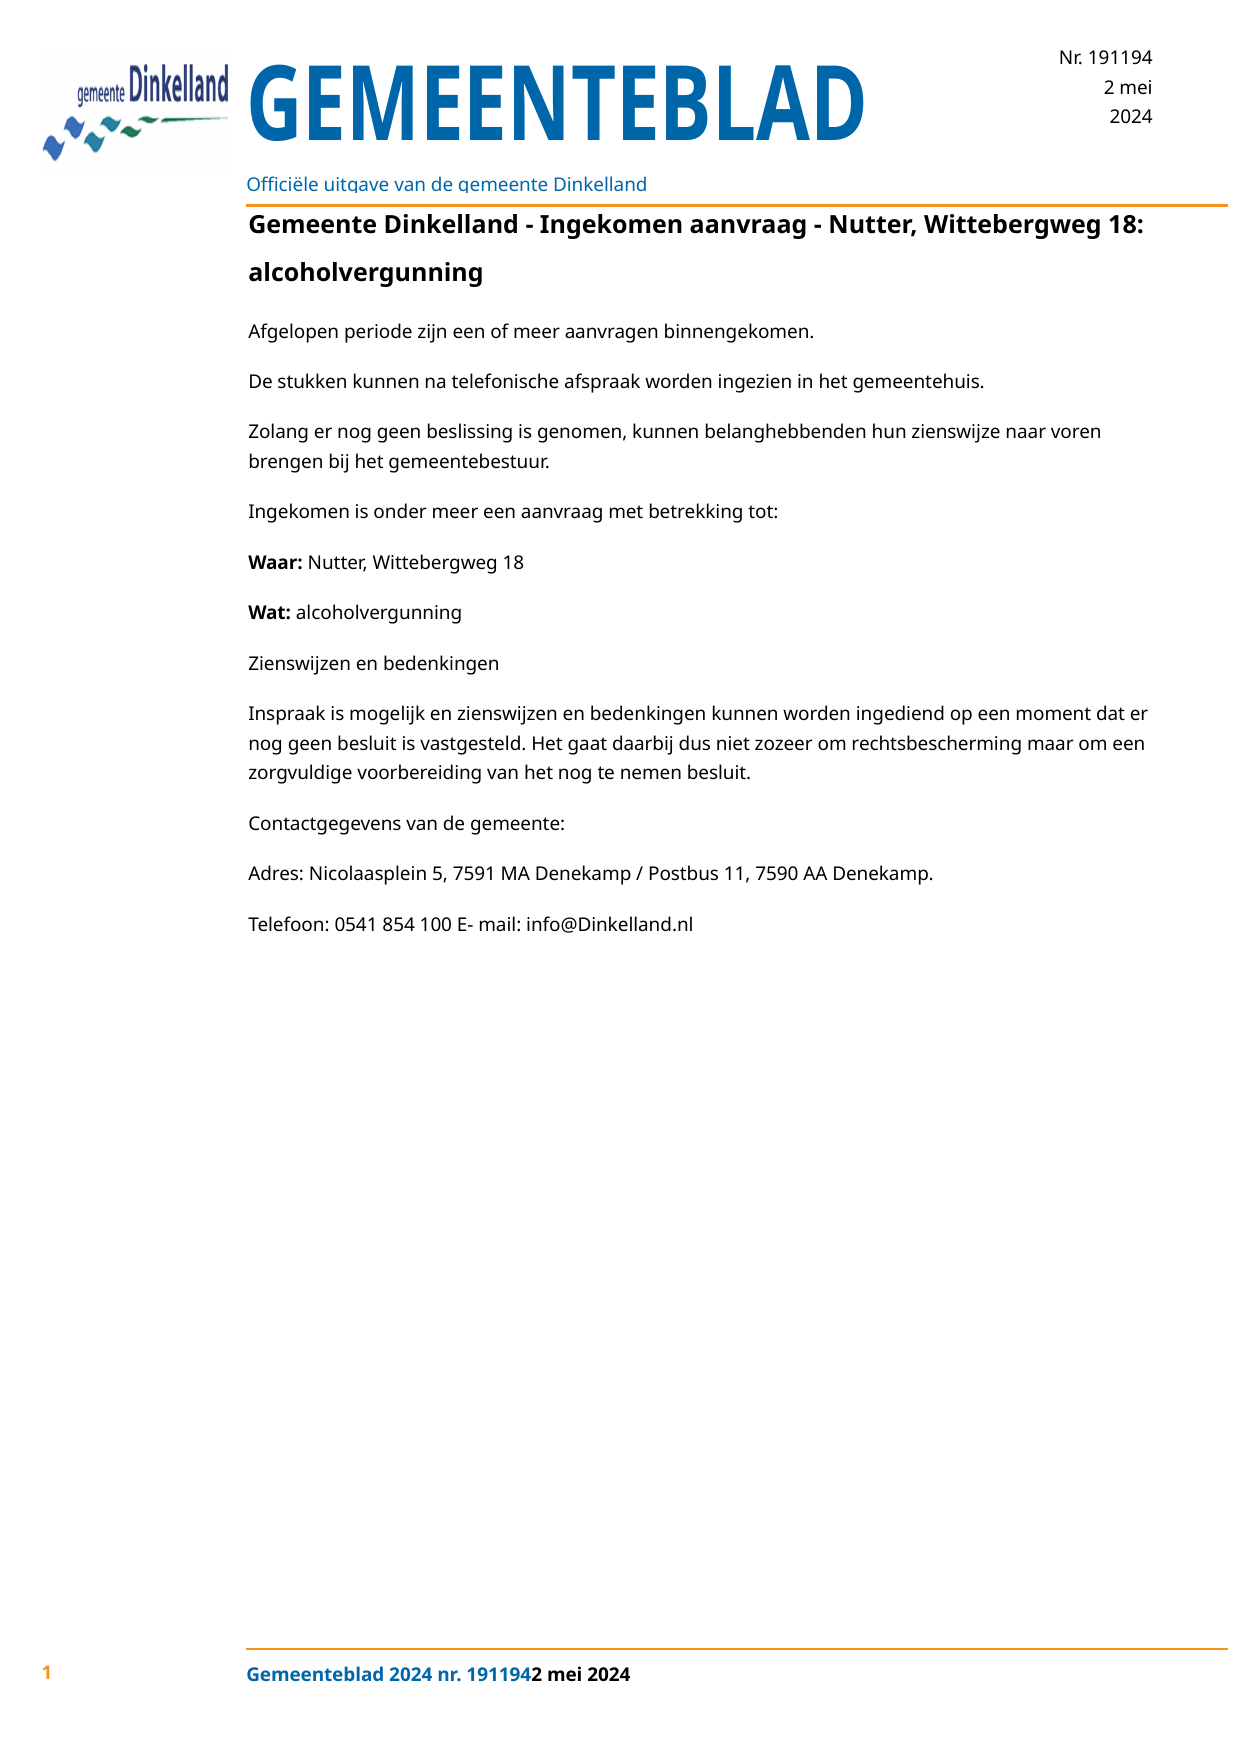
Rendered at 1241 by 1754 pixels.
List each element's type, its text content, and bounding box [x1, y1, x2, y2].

text Ingekomen is onder meer een aanvraag met betrekking tot: [248, 499, 1152, 524]
text Zienswijzen en bedenkingen [248, 650, 1152, 676]
text Wat: alcoholvergunning [248, 599, 1152, 625]
text Adres: Nicolaasplein 5, 7591 MA Denekamp / Postbus 11, 7590 AA Denekamp. [248, 860, 1152, 886]
text Inspraak is mogelijk en zienswijzen en bedenkingen kunnen worden ingediend op een moment dat er nog geen besluit is vastgesteld. Het gaat daarbij dus niet zozeer om rechtsbescherming maar om een zorgvuldige voorbereiding van het nog te nemen besluit. [248, 700, 1152, 785]
text Afgelopen periode zijn een of meer aanvragen binnengekomen. [248, 318, 1152, 344]
text De stukken kunnen na telefonische afspraak worden ingezien in het gemeentehuis. [248, 368, 1152, 394]
picture [41, 47, 231, 172]
text Telefoon: 0541 854 100 E- mail: info@Dinkelland.nl [248, 911, 1152, 937]
text Contactgegevens van de gemeente: [248, 810, 1152, 836]
text Waar: Nutter, Wittebergweg 18 [248, 549, 1152, 575]
text Zolang er nog geen beslissing is genomen, kunnen belanghebbenden hun zienswijze naar voren brengen bij het gemeentebestuur. [248, 419, 1152, 474]
text Gemeente Dinkelland - Ingekomen aanvraag - Nutter, Wittebergweg 18: alcoholvergunning [248, 207, 1152, 288]
